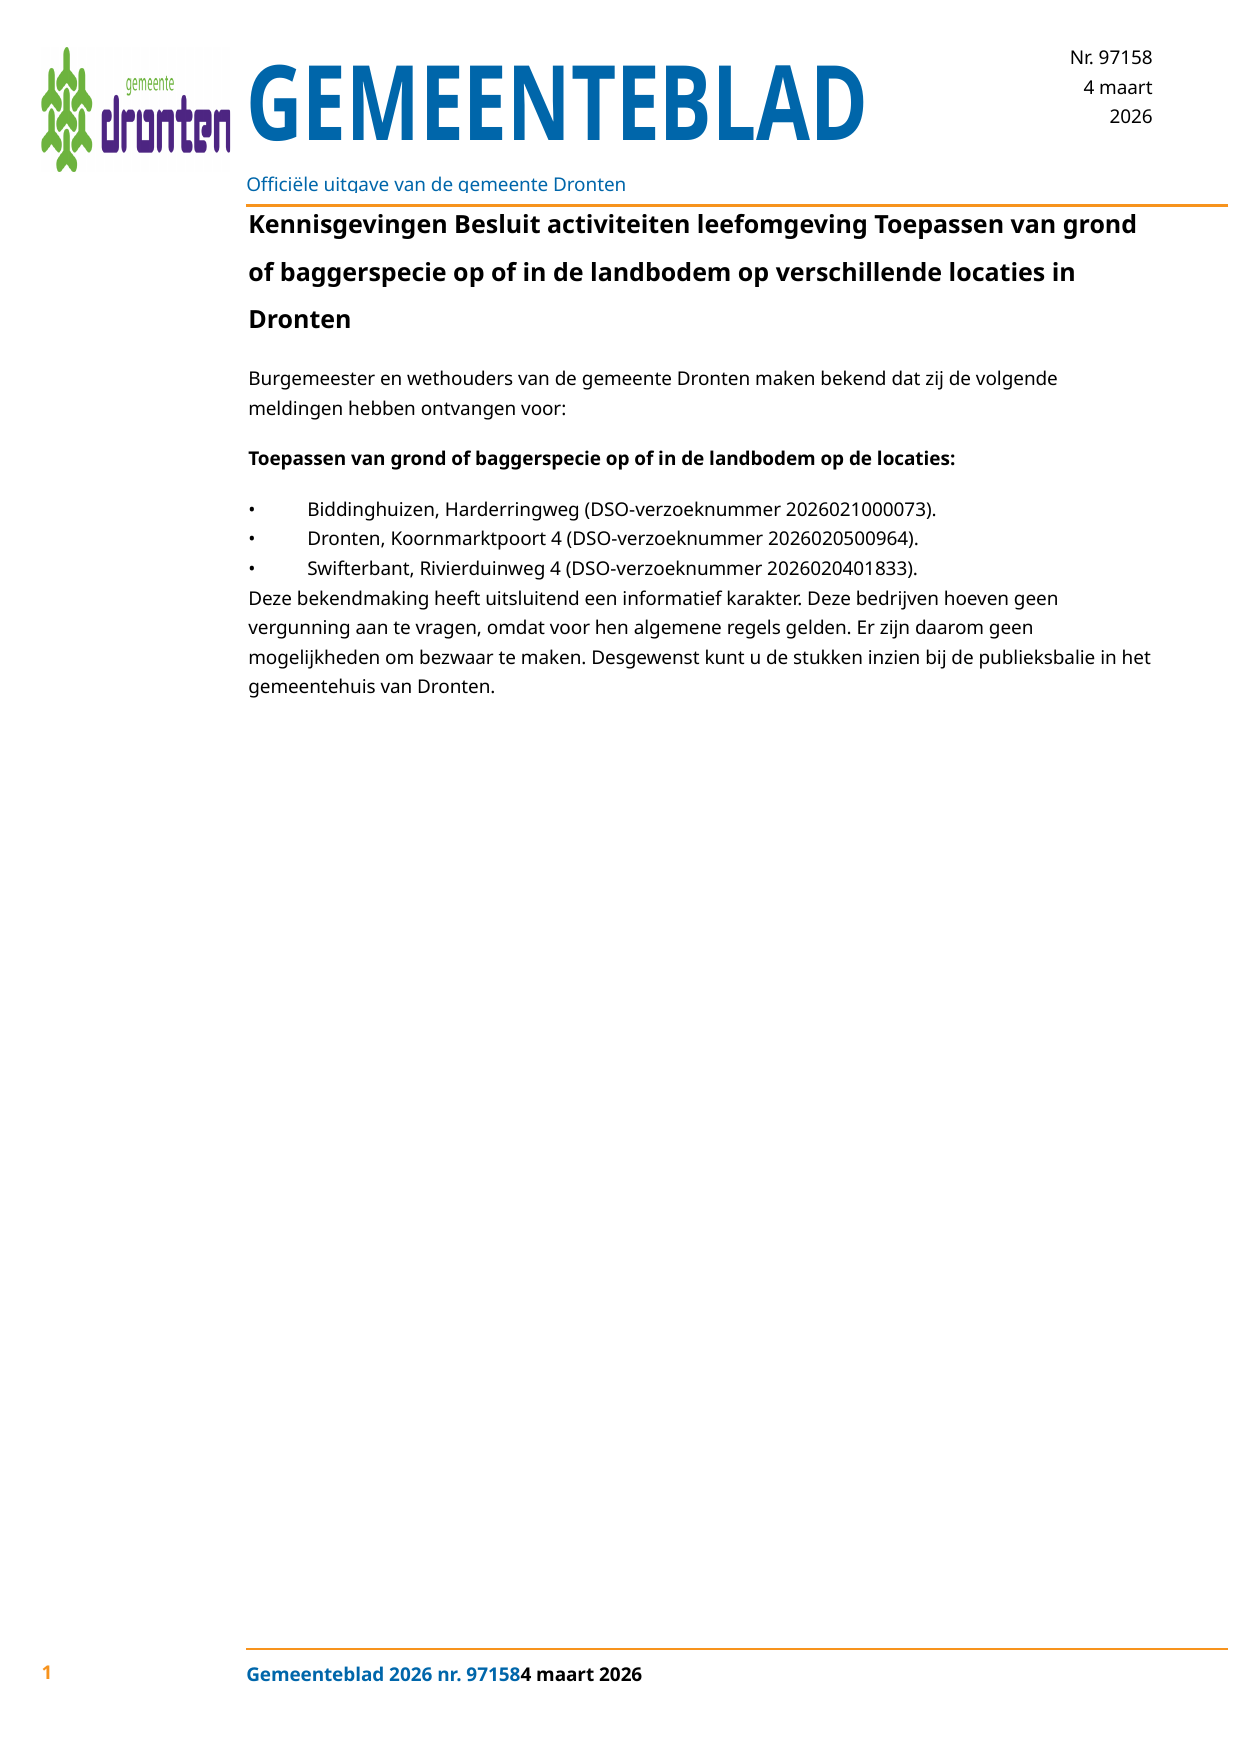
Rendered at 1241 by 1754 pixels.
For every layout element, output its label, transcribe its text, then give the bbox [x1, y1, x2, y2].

list Swifterbant, Rivierduinweg 4 (DSO-verzoeknummer 2026020401833). [248, 555, 1152, 581]
text Toepassen van grond of baggerspecie op of in de landbodem op de locaties: [248, 446, 1152, 471]
list Dronten, Koornmarktpoort 4 (DSO-verzoeknummer 2026020500964). [248, 526, 1152, 551]
list Biddinghuizen, Harderringweg (DSO-verzoeknummer 2026021000073). [248, 496, 1152, 522]
picture [41, 47, 231, 172]
text Deze bekendmaking heeft uitsluitend een informatief karakter. Deze bedrijven hoeven geen vergunning aan te vragen, omdat voor hen algemene regels gelden. Er zijn daarom geen mogelijkheden om bezwaar te maken. Desgewenst kunt u de stukken inzien bij de publieksbalie in het gemeentehuis van Dronten. [248, 585, 1152, 699]
text Kennisgevingen Besluit activiteiten leefomgeving Toepassen van grond of baggerspecie op of in de landbodem op verschillende locaties in Dronten [248, 207, 1152, 336]
text Burgemeester en wethouders van de gemeente Dronten maken bekend dat zij de volgende meldingen hebben ontvangen voor: [248, 366, 1152, 421]
